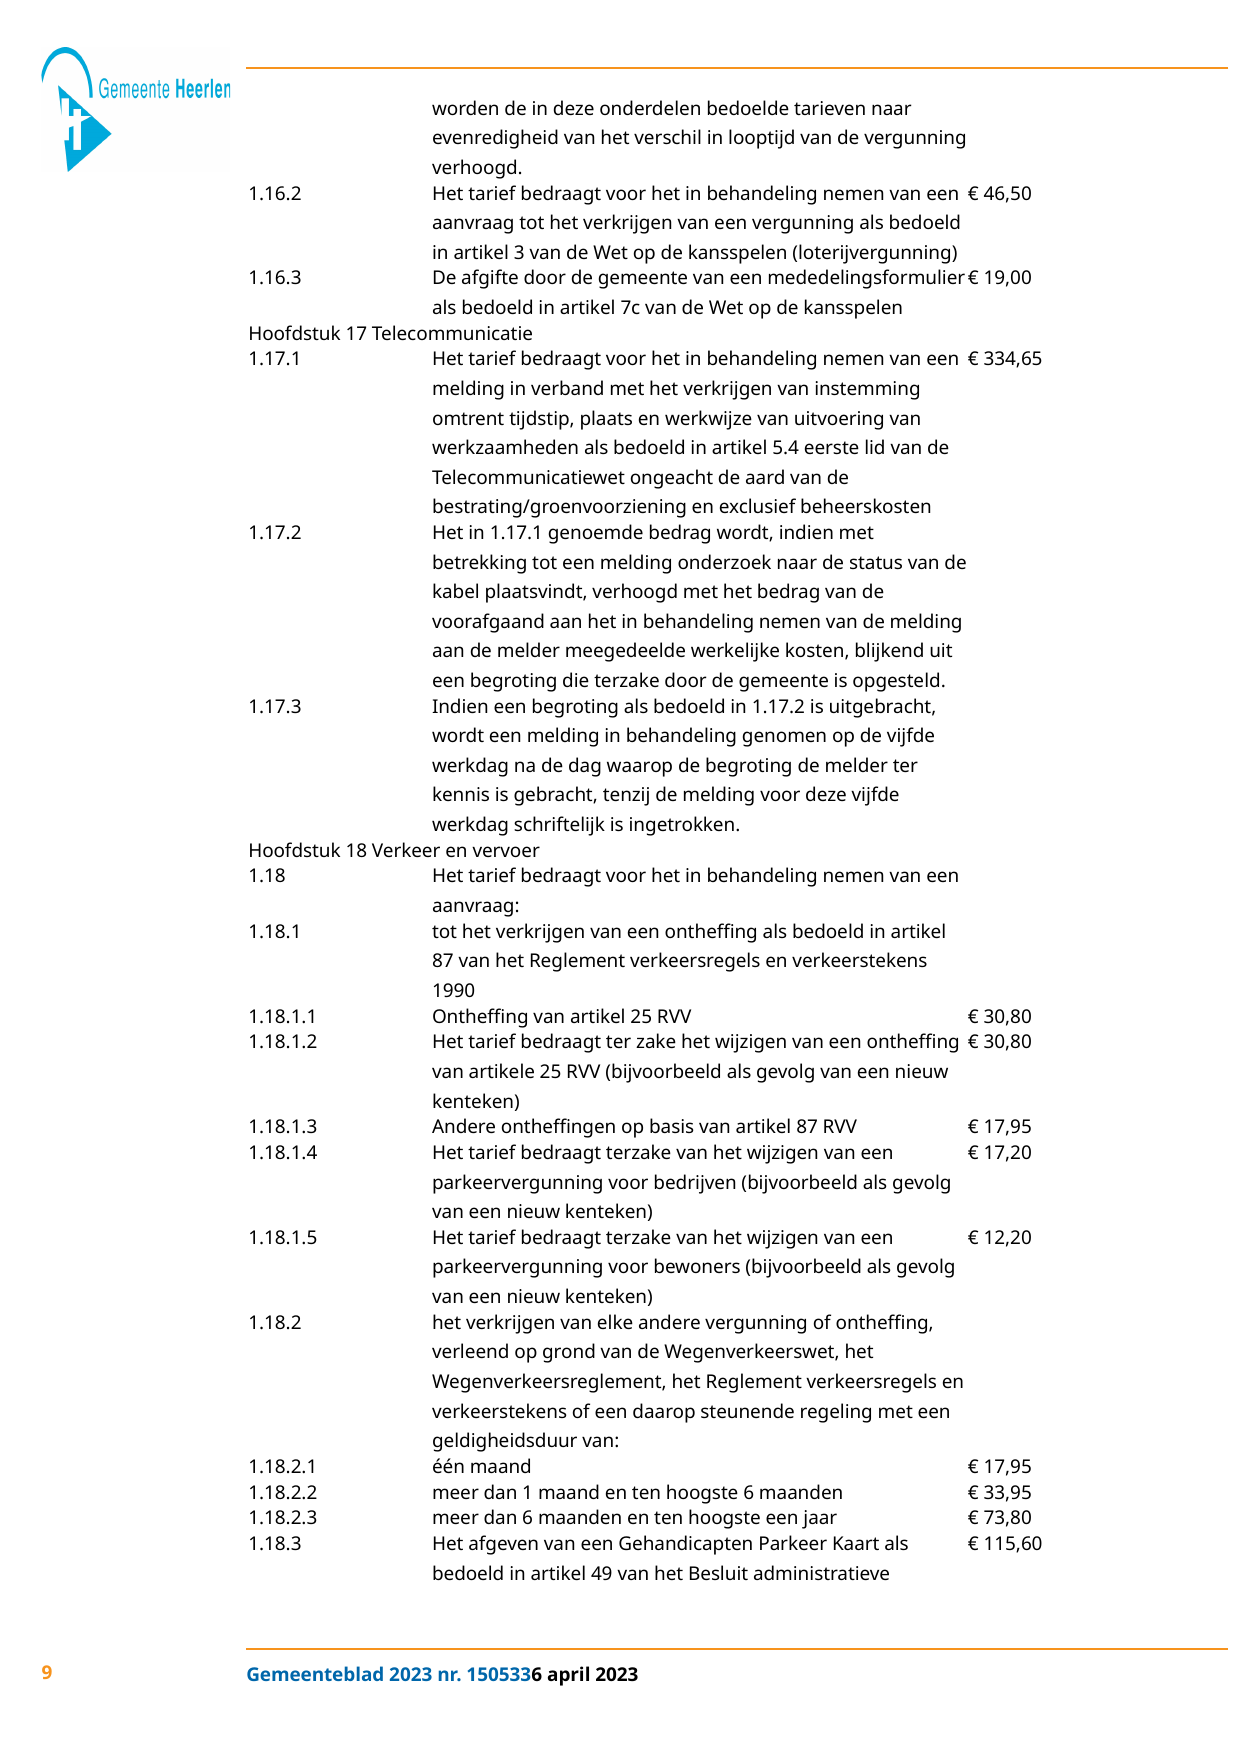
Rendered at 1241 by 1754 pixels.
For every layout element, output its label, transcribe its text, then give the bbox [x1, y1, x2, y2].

table_cell 1.18.2.2 [248, 1479, 432, 1504]
table_cell 1.17.2 [248, 519, 432, 693]
table_cell Hoofdstuk 18 Verkeer en vervoer [248, 837, 1152, 863]
table_cell [968, 95, 1152, 180]
table_cell het verkrijgen van elke andere vergunning of ontheffing, verleend op grond van de Wegenverkeerswet, het Wegenverkeersreglement, het Reglement verkeersregels en verkeerstekens of een daarop steunende regeling met een geldigheidsduur van: [432, 1309, 968, 1453]
table_cell Het tarief bedraagt terzake van het wijzigen van een parkeervergunning voor bewoners (bijvoorbeeld als gevolg van een nieuw kenteken) [432, 1224, 968, 1309]
table_cell Het tarief bedraagt ter zake het wijzigen van een ontheffing van artikele 25 RVV (bijvoorbeeld als gevolg van een nieuw kenteken) [432, 1029, 968, 1113]
table_cell [968, 918, 1152, 1003]
table_cell 1.16.2 [248, 180, 432, 264]
table_cell worden de in deze onderdelen bedoelde tarieven naar evenredigheid van het verschil in looptijd van de vergunning verhoogd. [432, 95, 968, 180]
table_cell 1.18.1.4 [248, 1139, 432, 1224]
table_cell [968, 519, 1152, 693]
table_cell Het tarief bedraagt voor het in behandeling nemen van een aanvraag: [432, 863, 968, 918]
table_cell [968, 1309, 1152, 1453]
table_cell Het in 1.17.1 genoemde bedrag wordt, indien met betrekking tot een melding onderzoek naar de status van de kabel plaatsvindt, verhoogd met het bedrag van de voorafgaand aan het in behandeling nemen van de melding aan de melder meegedeelde werkelijke kosten, blijkend uit een begroting die terzake door de gemeente is opgesteld. [432, 519, 968, 693]
table_cell € 17,95 [968, 1453, 1152, 1479]
table_cell € 30,80 [968, 1003, 1152, 1029]
table_cell € 33,95 [968, 1479, 1152, 1504]
table_cell [248, 95, 432, 180]
table_cell Andere ontheffingen op basis van artikel 87 RVV [432, 1114, 968, 1139]
picture [41, 47, 231, 172]
table_cell € 17,95 [968, 1114, 1152, 1139]
table_cell 1.18.2 [248, 1309, 432, 1453]
table_cell Het tarief bedraagt voor het in behandeling nemen van een melding in verband met het verkrijgen van instemming omtrent tijdstip, plaats en werkwijze van uitvoering van werkzaamheden als bedoeld in artikel 5.4 eerste lid van de Telecommunicatiewet ongeacht de aard van de bestrating/groenvoorziening en exclusief beheerskosten [432, 346, 968, 519]
table_cell Het afgeven van een Gehandicapten Parkeer Kaart als bedoeld in artikel 49 van het Besluit administratieve [432, 1530, 968, 1586]
table_cell meer dan 6 maanden en ten hoogste een jaar [432, 1505, 968, 1530]
table_cell € 73,80 [968, 1505, 1152, 1530]
table_cell € 30,80 [968, 1029, 1152, 1113]
table_cell € 46,50 [968, 180, 1152, 264]
table_cell 1.18.1.5 [248, 1224, 432, 1309]
table_cell [968, 863, 1152, 918]
table_cell 1.18 [248, 863, 432, 918]
table_cell Het tarief bedraagt terzake van het wijzigen van een parkeervergunning voor bedrijven (bijvoorbeeld als gevolg van een nieuw kenteken) [432, 1139, 968, 1224]
table_cell Indien een begroting als bedoeld in 1.17.2 is uitgebracht, wordt een melding in behandeling genomen op de vijfde werkdag na de dag waarop de begroting de melder ter kennis is gebracht, tenzij de melding voor deze vijfde werkdag schriftelijk is ingetrokken. [432, 693, 968, 837]
table_cell Hoofdstuk 17 Telecommunicatie [248, 320, 1152, 346]
table_cell 1.17.1 [248, 346, 432, 519]
table_cell 1.18.1.3 [248, 1114, 432, 1139]
table_cell 1.18.1.1 [248, 1003, 432, 1029]
table_cell [968, 693, 1152, 837]
table_cell 1.18.1.2 [248, 1029, 432, 1113]
table_cell tot het verkrijgen van een ontheffing als bedoeld in artikel 87 van het Reglement verkeersregels en verkeerstekens 1990 [432, 918, 968, 1003]
table_cell 1.18.2.1 [248, 1453, 432, 1479]
table_cell 1.18.1 [248, 918, 432, 1003]
table_cell € 334,65 [968, 346, 1152, 519]
table_cell één maand [432, 1453, 968, 1479]
table_cell € 19,00 [968, 265, 1152, 320]
table_cell € 115,60 [968, 1530, 1152, 1586]
table_cell € 12,20 [968, 1224, 1152, 1309]
table_cell Ontheffing van artikel 25 RVV [432, 1003, 968, 1029]
picture [41, 47, 59, 70]
table_cell 1.18.3 [248, 1530, 432, 1586]
table_cell € 17,20 [968, 1139, 1152, 1224]
table_cell Het tarief bedraagt voor het in behandeling nemen van een aanvraag tot het verkrijgen van een vergunning als bedoeld in artikel 3 van de Wet op de kansspelen (loterijvergunning) [432, 180, 968, 264]
table_cell 1.16.3 [248, 265, 432, 320]
table_cell De afgifte door de gemeente van een mededelingsformulier als bedoeld in artikel 7c van de Wet op de kansspelen [432, 265, 968, 320]
table_cell meer dan 1 maand en ten hoogste 6 maanden [432, 1479, 968, 1504]
table_cell 1.18.2.3 [248, 1505, 432, 1530]
table_cell 1.17.3 [248, 693, 432, 837]
